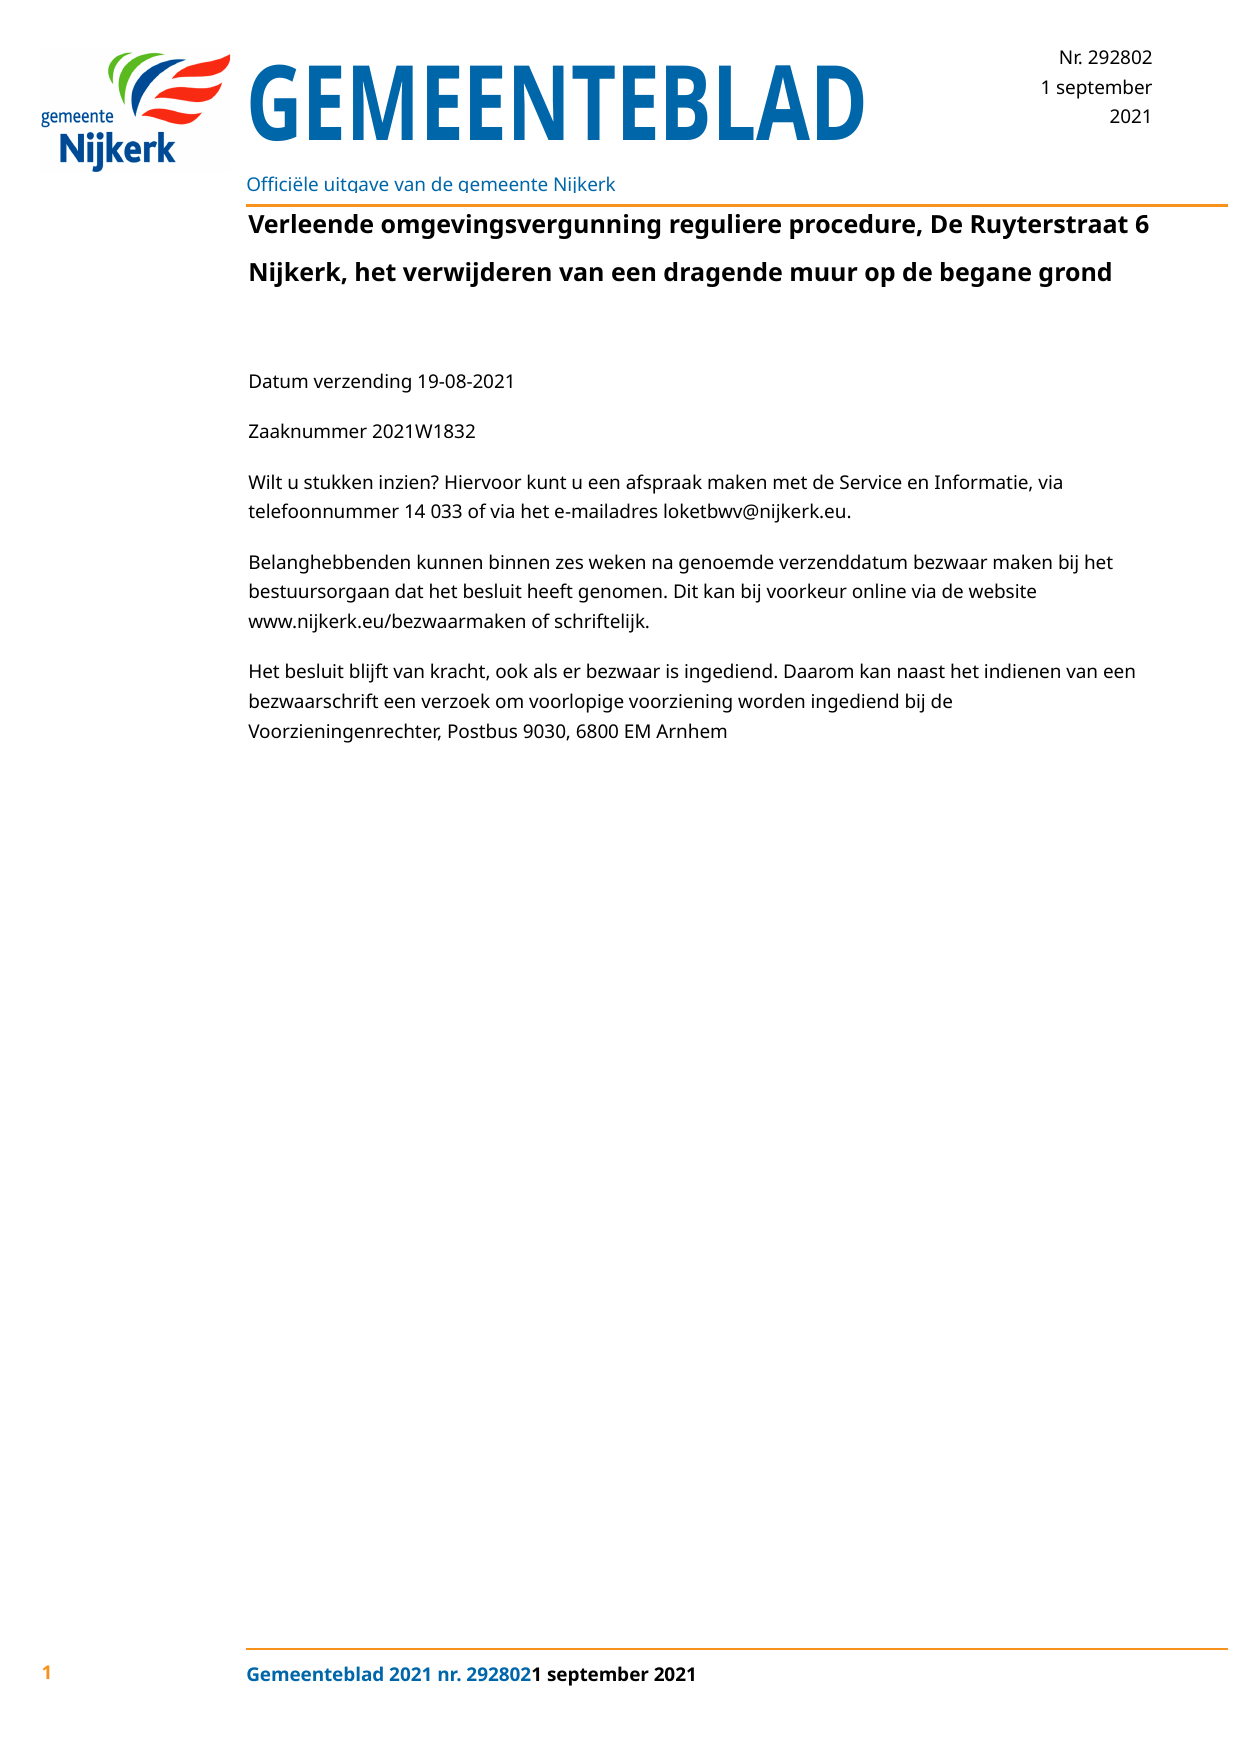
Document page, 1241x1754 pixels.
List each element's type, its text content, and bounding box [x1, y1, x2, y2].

picture [41, 47, 231, 172]
text Datum verzending 19-08-2021 [248, 368, 1152, 394]
text Verleende omgevingsvergunning reguliere procedure, De Ruyterstraat 6 Nijkerk, het verwijderen van een dragende muur op de begane grond [248, 207, 1152, 288]
text Wilt u stukken inzien? Hiervoor kunt u een afspraak maken met de Service en Informatie, via telefoonnummer 14 033 of via het e-mailadres loketbwv@nijkerk.eu. [248, 469, 1152, 524]
text Zaaknummer 2021W1832 [248, 419, 1152, 444]
text Het besluit blijft van kracht, ook als er bezwaar is ingediend. Daarom kan naast het indienen van een bezwaarschrift een verzoek om voorlopige voorziening worden ingediend bij de Voorzieningenrechter, Postbus 9030, 6800 EM Arnhem [248, 659, 1152, 744]
text Belanghebbenden kunnen binnen zes weken na genoemde verzenddatum bezwaar maken bij het bestuursorgaan dat het besluit heeft genomen. Dit kan bij voorkeur online via de website www.nijkerk.eu/bezwaarmaken of schriftelijk. [248, 549, 1152, 634]
